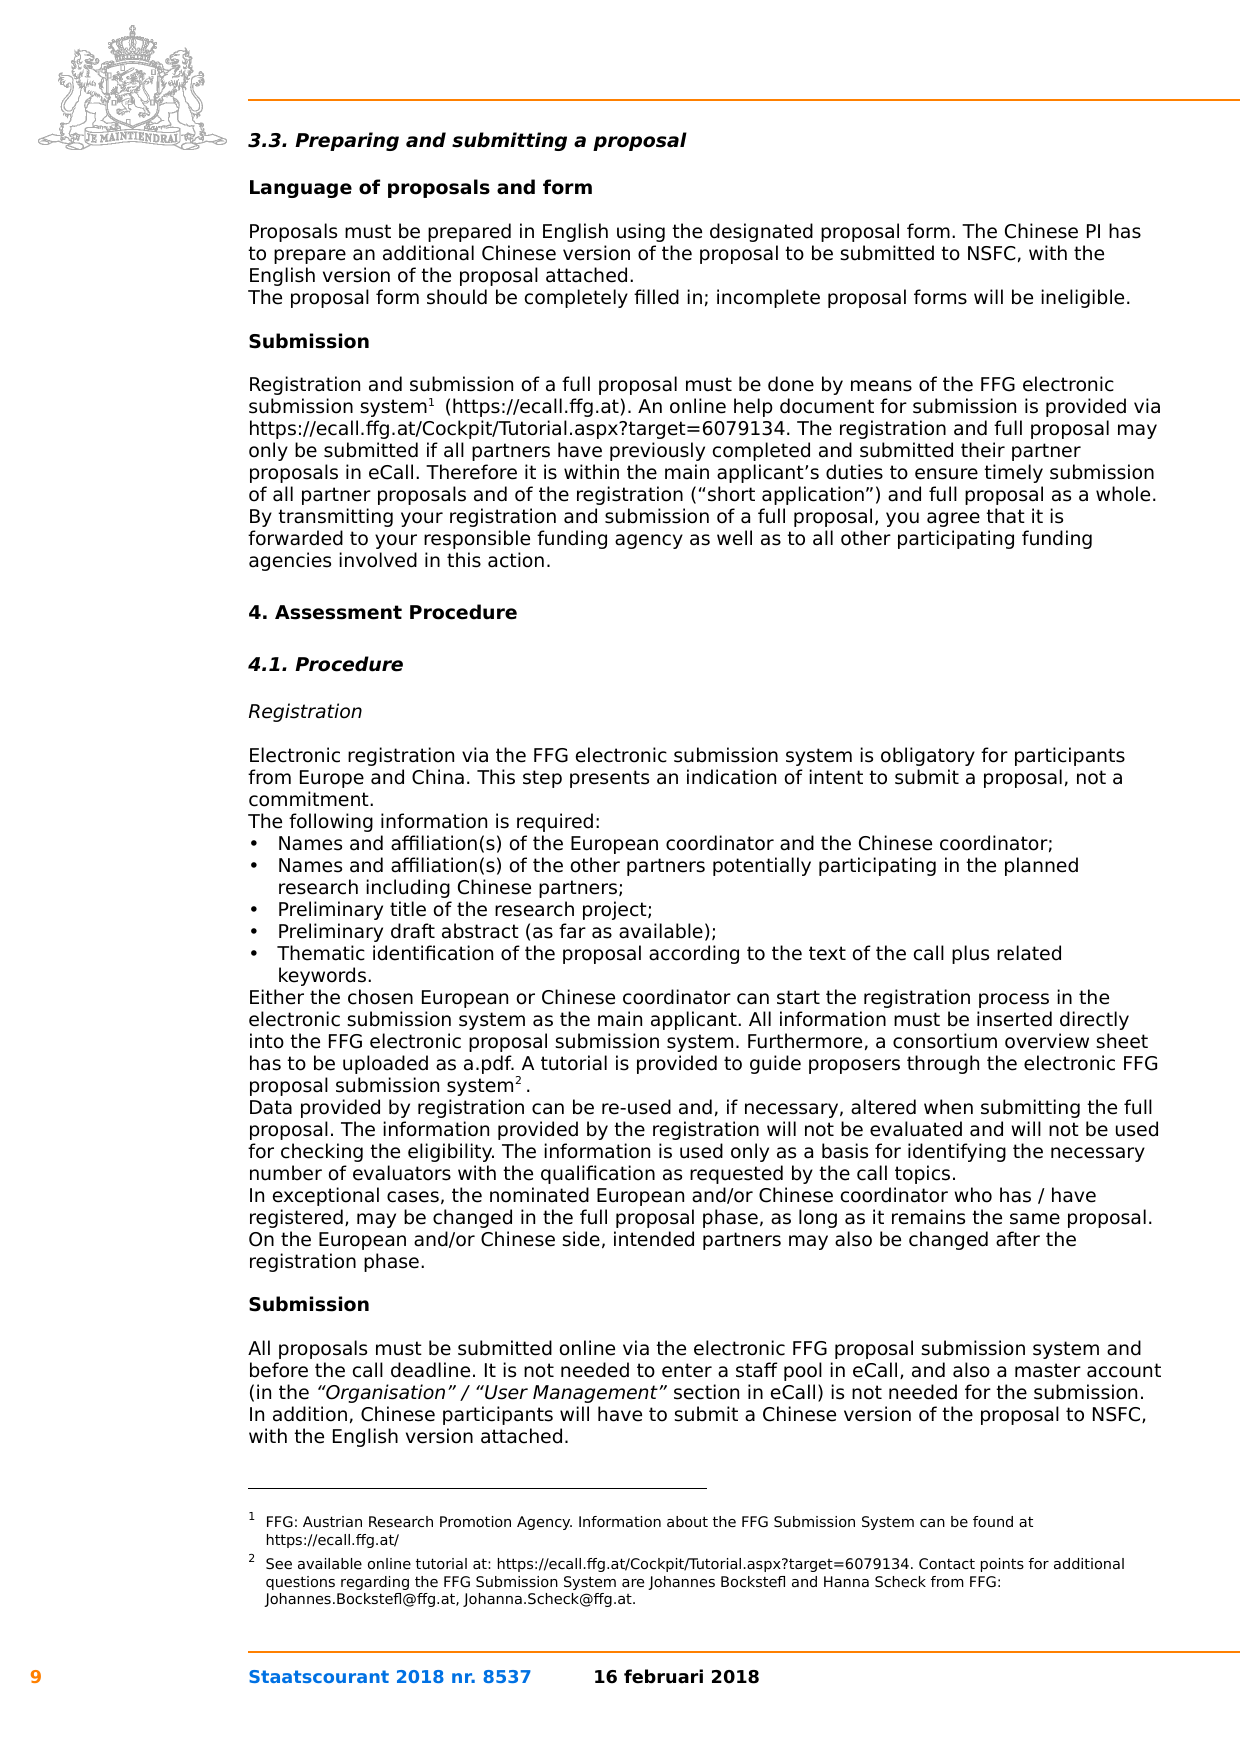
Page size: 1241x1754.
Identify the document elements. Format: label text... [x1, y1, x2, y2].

text • Thematic identification of the proposal according to the text of the call plus related keywords. [248, 943, 1163, 987]
text The proposal form should be completely filled in; incomplete proposal forms will be ineligible. [248, 287, 1163, 309]
text Electronic registration via the FFG electronic submission system is obligatory for participants from Europe and China. This step presents an indication of intent to submit a proposal, not a commitment. [248, 745, 1163, 811]
subtitle Registration [248, 701, 1163, 723]
text • Names and affiliation(s) of the other partners potentially participating in the planned research including Chinese partners; [248, 855, 1163, 899]
subtitle Submission [248, 1294, 1163, 1316]
text See available online tutorial at: https://ecall.ffg.at/Cockpit/Tutorial.aspx?target=6079134. Contact points for additional questions regarding the FFG Submission System are Johannes Bockstefl and Hanna Scheck from FFG: Johannes.Bockstefl@ffg.at, Johanna.Scheck@ffg.at. [248, 1552, 1163, 1608]
subtitle 4. Assessment Procedure [248, 602, 1163, 624]
text • Preliminary draft abstract (as far as available); [248, 921, 1163, 943]
subtitle Language of proposals and form [248, 177, 1163, 199]
picture [38, 25, 227, 150]
text By transmitting your registration and submission of a full proposal, you agree that it is forwarded to your responsible funding agency as well as to all other participating funding agencies involved in this action. [248, 506, 1163, 572]
text Registration and submission of a full proposal must be done by means of the FFG electronic submission system (https://ecall.ffg.at). An online help document for submission is provided via https://ecall.ffg.at/Cockpit/Tutorial.aspx?target=6079134. The registration and full proposal may only be submitted if all partners have previously completed and submitted their partner proposals in eCall. Therefore it is within the main applicant’s duties to ensure timely submission of all partner proposals and of the registration (“short application”) and full proposal as a whole. [248, 374, 1163, 506]
text Either the chosen European or Chinese coordinator can start the registration process in the electronic submission system as the main applicant. All information must be inserted directly into the FFG electronic proposal submission system. Furthermore, a consortium overview sheet has to be uploaded as a.pdf. A tutorial is provided to guide proposers through the electronic FFG proposal submission system. [248, 987, 1163, 1097]
subtitle 3.3. Preparing and submitting a proposal [248, 130, 1163, 152]
subtitle Submission [248, 331, 1163, 352]
text • Preliminary title of the research project; [248, 899, 1163, 921]
text Proposals must be prepared in English using the designated proposal form. The Chinese PI has to prepare an additional Chinese version of the proposal to be submitted to NSFC, with the English version of the proposal attached. [248, 221, 1163, 287]
text All proposals must be submitted online via the electronic FFG proposal submission system and before the call deadline. It is not needed to enter a staff pool in eCall, and also a master account (in the “Organisation” / “User Management” section in eCall) is not needed for the submission. In addition, Chinese participants will have to submit a Chinese version of the proposal to NSFC, with the English version attached. [248, 1338, 1163, 1448]
text Data provided by registration can be re-used and, if necessary, altered when submitting the full proposal. The information provided by the registration will not be evaluated and will not be used for checking the eligibility. The information is used only as a basis for identifying the necessary number of evaluators with the qualification as requested by the call topics. [248, 1097, 1163, 1184]
text FFG: Austrian Research Promotion Agency. Information about the FFG Submission System can be found at https://ecall.ffg.at/ [248, 1510, 1163, 1549]
subtitle 4.1. Procedure [248, 654, 1163, 676]
text The following information is required: [248, 811, 1163, 833]
text In exceptional cases, the nominated European and/or Chinese coordinator who has / have registered, may be changed in the full proposal phase, as long as it remains the same proposal. On the European and/or Chinese side, intended partners may also be changed after the registration phase. [248, 1184, 1163, 1272]
text • Names and affiliation(s) of the European coordinator and the Chinese coordinator; [248, 833, 1163, 855]
